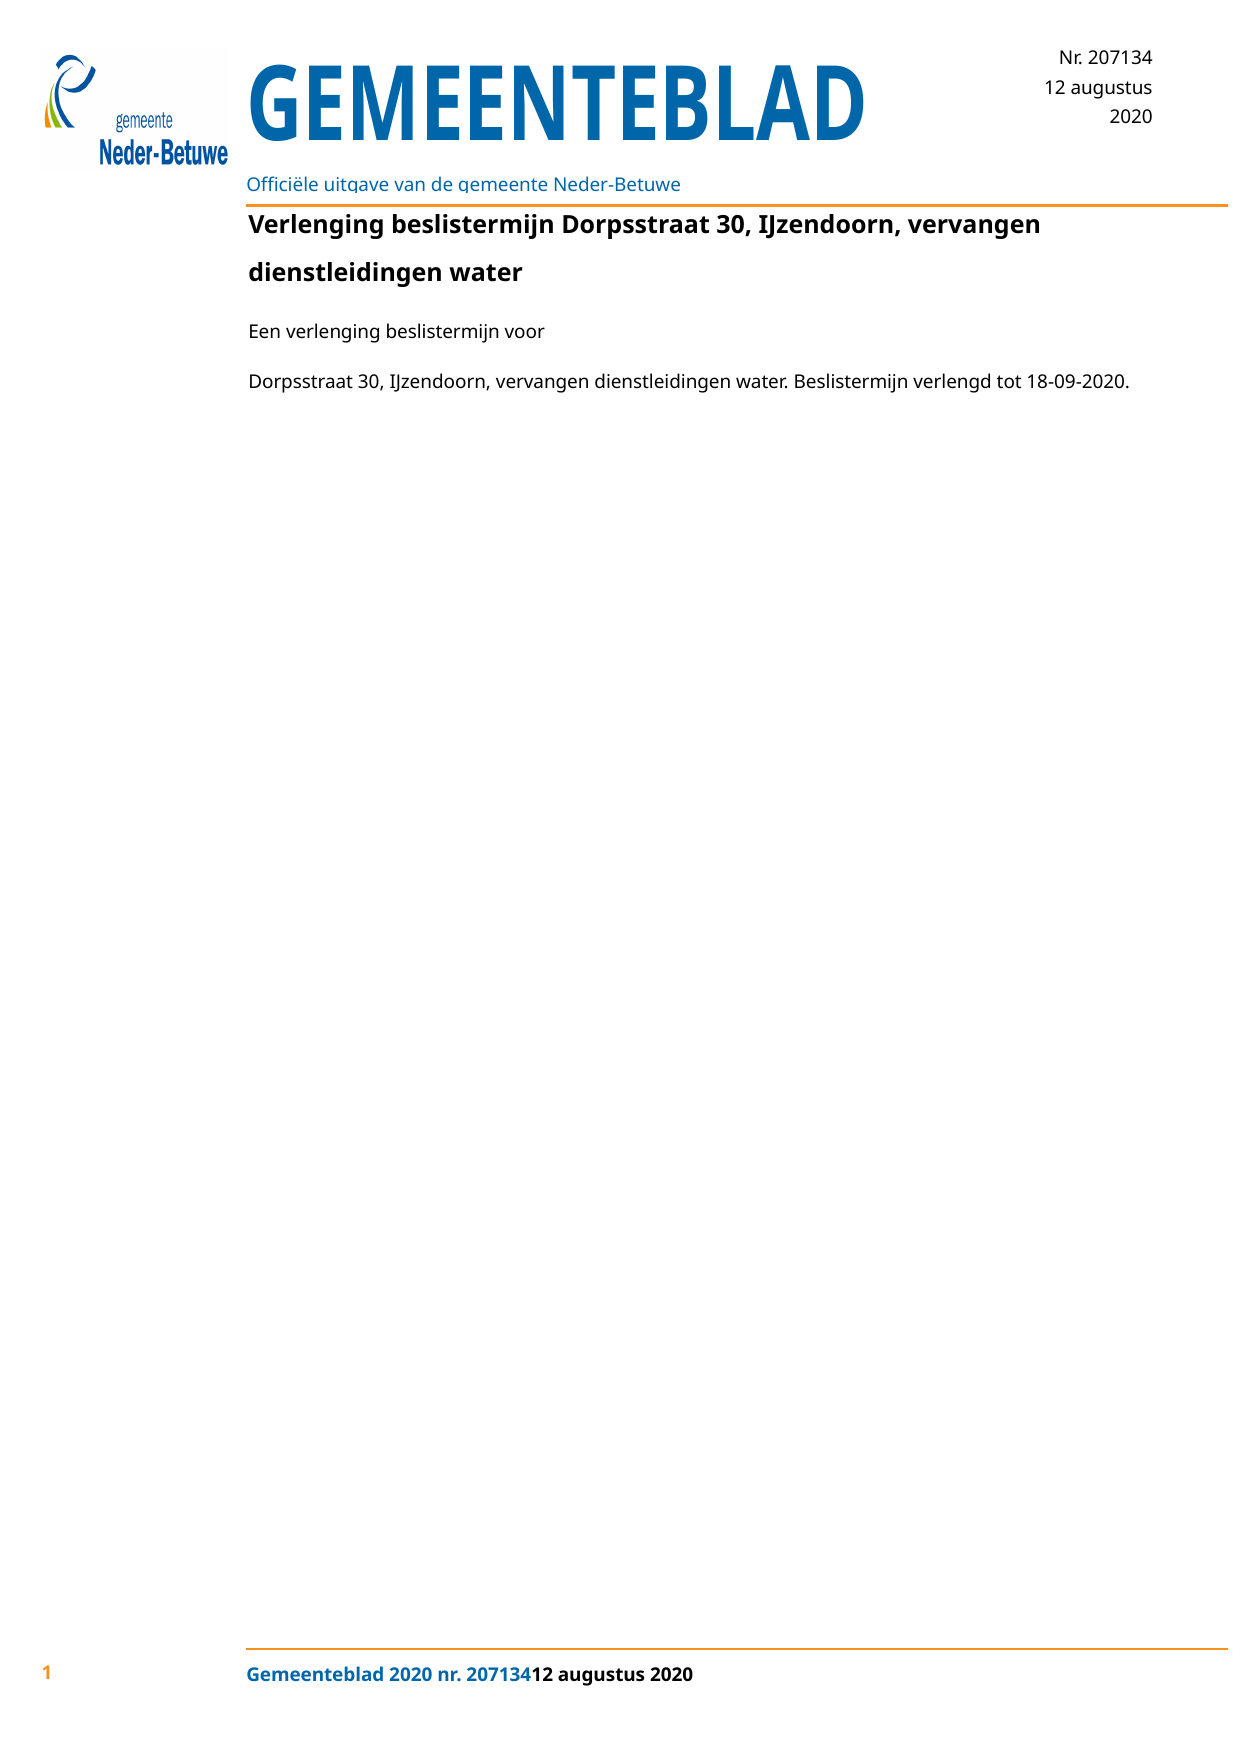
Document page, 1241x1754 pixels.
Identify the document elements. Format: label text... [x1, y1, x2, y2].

text Verlenging beslistermijn Dorpsstraat 30, IJzendoorn, vervangen dienstleidingen water [248, 207, 1152, 288]
text Een verlenging beslistermijn voor [248, 318, 1152, 344]
text Dorpsstraat 30, IJzendoorn, vervangen dienstleidingen water. Beslistermijn verlengd tot 18-09-2020. [248, 368, 1152, 394]
picture [41, 47, 231, 172]
